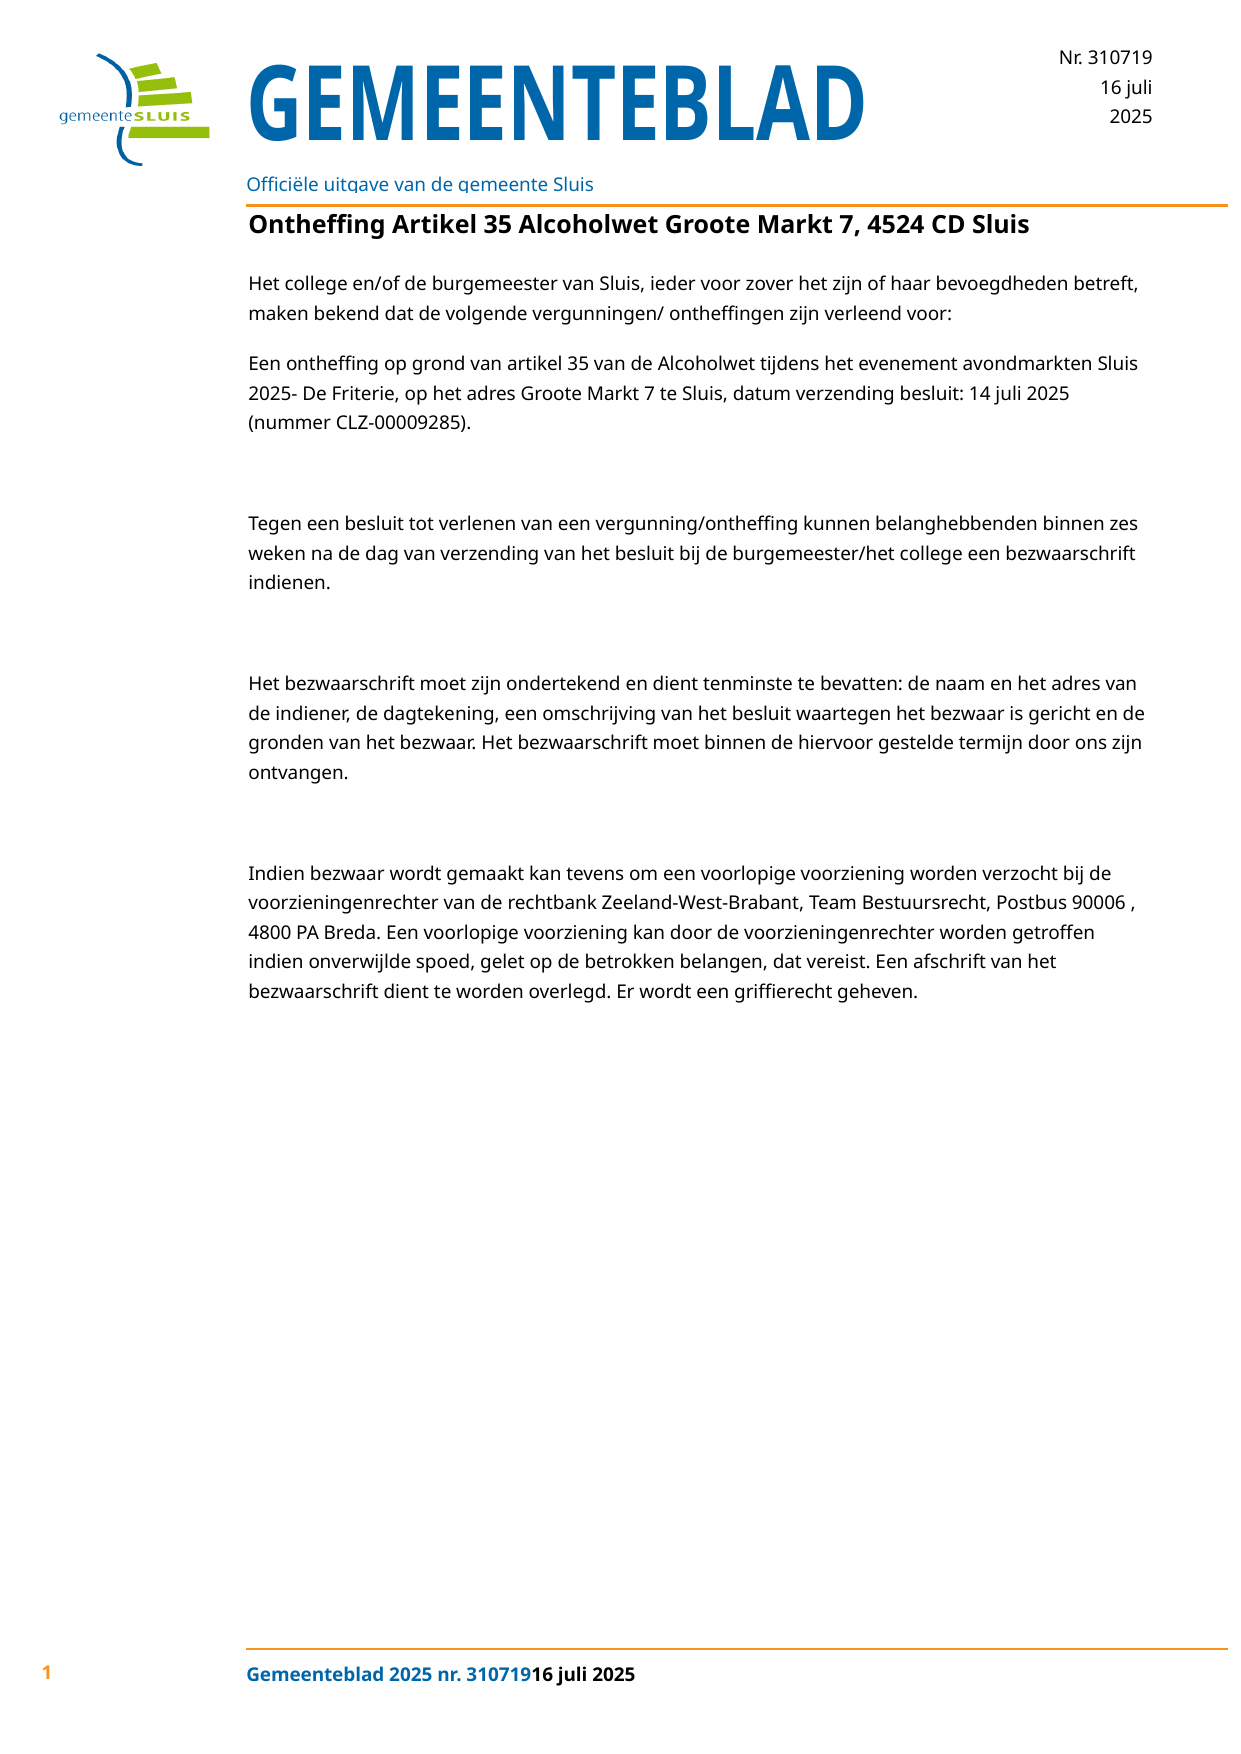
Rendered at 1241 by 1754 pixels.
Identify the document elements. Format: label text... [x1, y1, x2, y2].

text Ontheffing Artikel 35 Alcoholwet Groote Markt 7, 4524 CD Sluis [248, 207, 1152, 241]
text Het bezwaarschrift moet zijn ondertekend en dient tenminste te bevatten: de naam en het adres van de indiener, de dagtekening, een omschrijving van het besluit waartegen het bezwaar is gericht en de gronden van het bezwaar. Het bezwaarschrift moet binnen de hiervoor gestelde termijn door ons zijn ontvangen. [248, 670, 1152, 785]
text Een ontheffing op grond van artikel 35 van de Alcoholwet tijdens het evenement avondmarkten Sluis 2025- De Friterie, op het adres Groote Markt 7 te Sluis, datum verzending besluit: 14 juli 2025 (nummer CLZ-00009285). [248, 350, 1152, 435]
text Het college en/of de burgemeester van Sluis, ieder voor zover het zijn of haar bevoegdheden betreft, maken bekend dat de volgende vergunningen/ ontheffingen zijn verleend voor: [248, 270, 1152, 326]
picture [41, 47, 231, 172]
text Indien bezwaar wordt gemaakt kan tevens om een voorlopige voorziening worden verzocht bij de voorzieningenrechter van de rechtbank Zeeland-West-Brabant, Team Bestuursrecht, Postbus 90006 , 4800 PA Breda. Een voorlopige voorziening kan door de voorzieningenrechter worden getroffen indien onverwijlde spoed, gelet op de betrokken belangen, dat vereist. Een afschrift van het bezwaarschrift dient te worden overlegd. Er wordt een griffierecht geheven. [248, 860, 1152, 1004]
text Tegen een besluit tot verlenen van een vergunning/ontheffing kunnen belanghebbenden binnen zes weken na de dag van verzending van het besluit bij de burgemeester/het college een bezwaarschrift indienen. [248, 510, 1152, 595]
